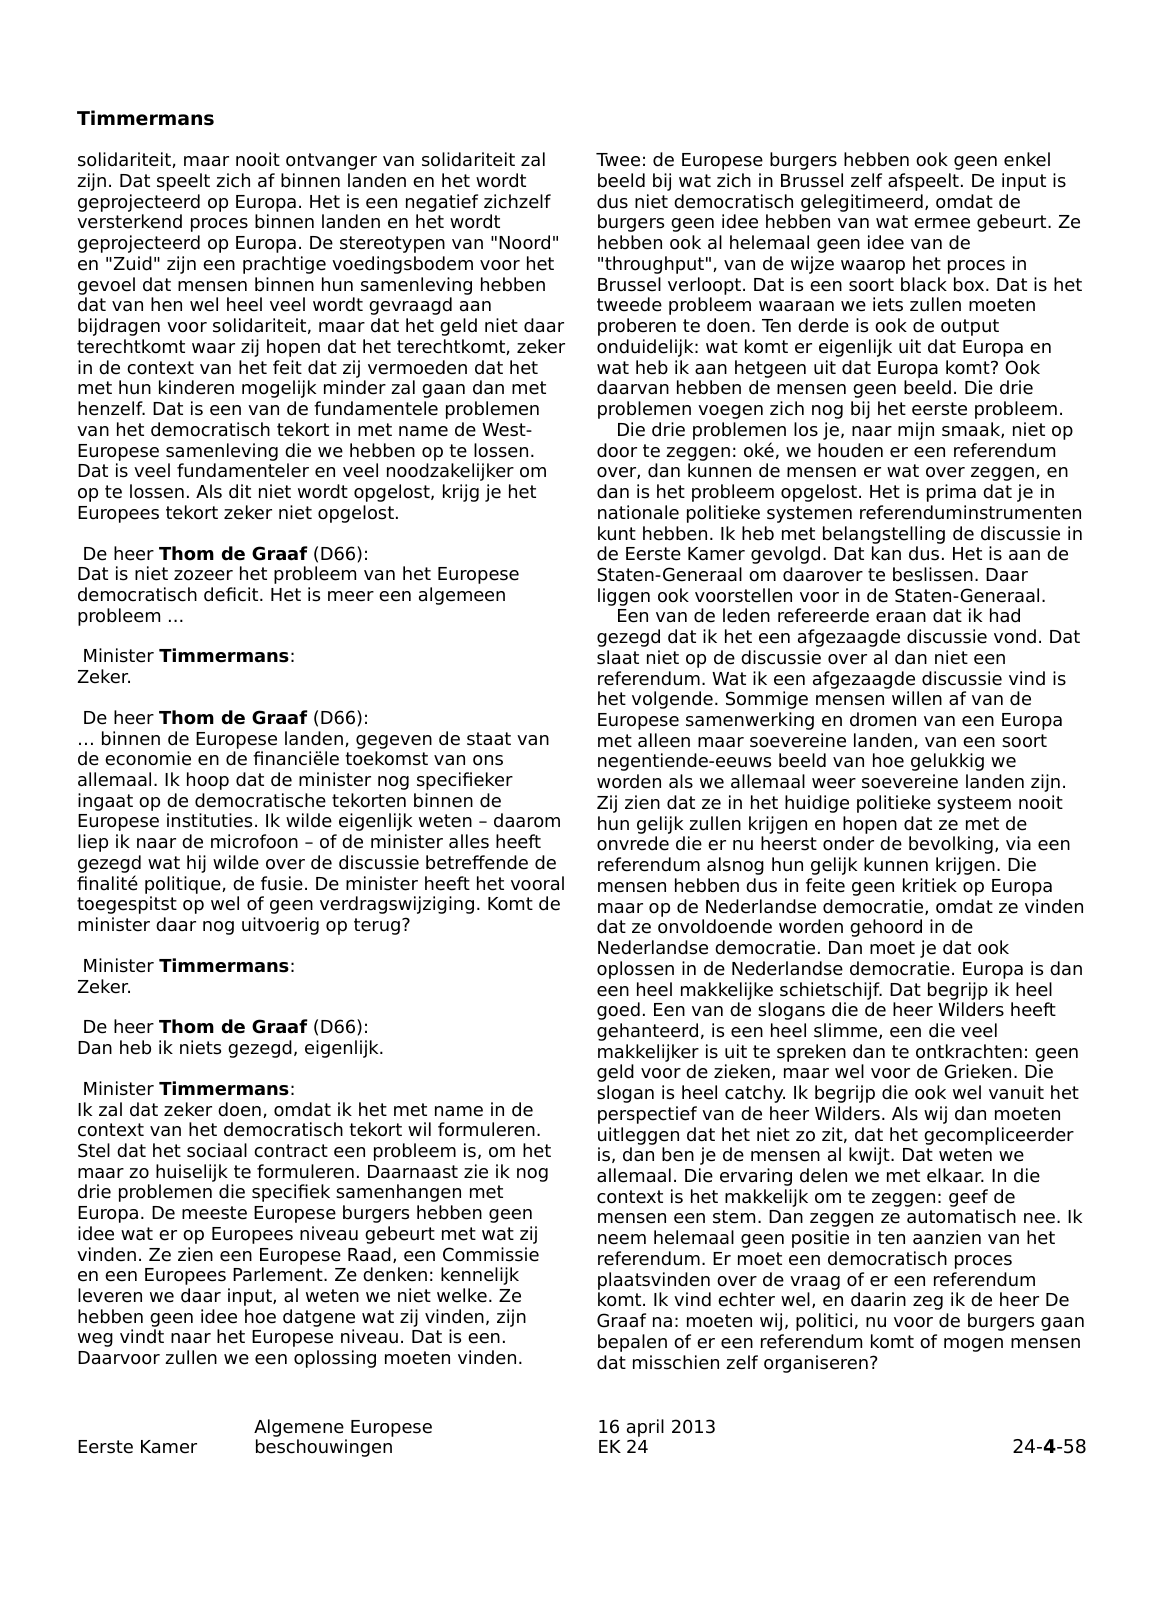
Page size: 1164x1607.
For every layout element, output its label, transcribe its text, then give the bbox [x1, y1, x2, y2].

text Minister Timmermans: [77, 1079, 567, 1099]
text Die drie problemen los je, naar mijn smaak, niet op door te zeggen: oké, we houden er een referendum over, dan kunnen de mensen er wat over zeggen, en dan is het probleem opgelost. Het is prima dat je in nationale politieke systemen referenduminstrumenten kunt hebben. Ik heb met belangstelling de discussie in de Eerste Kamer gevolgd. Dat kan dus. Het is aan de Staten-Generaal om daarover te beslissen. Daar liggen ook voorstellen voor in de Staten-Generaal. [596, 420, 1087, 606]
text De heer Thom de Graaf (D66): [77, 543, 567, 564]
text Dat is niet zozeer het probleem van het Europese democratisch deficit. Het is meer een algemeen probleem ... [77, 564, 567, 626]
text Twee: de Europese burgers hebben ook geen enkel beeld bij wat zich in Brussel zelf afspeelt. De input is dus niet democratisch gelegitimeerd, omdat de burgers geen idee hebben van wat ermee gebeurt. Ze hebben ook al helemaal geen idee van de "throughput", van de wijze waarop het proces in Brussel verloopt. Dat is een soort black box. Dat is het tweede probleem waaraan we iets zullen moeten proberen te doen. Ten derde is ook de output onduidelijk: wat komt er eigenlijk uit dat Europa en wat heb ik aan hetgeen uit dat Europa komt? Ook daarvan hebben de mensen geen beeld. Die drie problemen voegen zich nog bij het eerste probleem. [596, 150, 1087, 420]
text De heer Thom de Graaf (D66): [77, 708, 567, 728]
text Minister Timmermans: [77, 646, 567, 667]
text Dan heb ik niets gezegd, eigenlijk. [77, 1038, 567, 1059]
text solidariteit, maar nooit ontvanger van solidariteit zal zijn. Dat speelt zich af binnen landen en het wordt geprojecteerd op Europa. Het is een negatief zichzelf versterkend proces binnen landen en het wordt geprojecteerd op Europa. De stereotypen van "Noord" en "Zuid" zijn een prachtige voedingsbodem voor het gevoel dat mensen binnen hun samenleving hebben dat van hen wel heel veel wordt gevraagd aan bijdragen voor solidariteit, maar dat het geld niet daar terechtkomt waar zij hopen dat het terechtkomt, zeker in de context van het feit dat zij vermoeden dat het met hun kinderen mogelijk minder zal gaan dan met henzelf. Dat is een van de fundamentele problemen van het democratisch tekort in met name de West-Europese samenleving die we hebben op te lossen. Dat is veel fundamenteler en veel noodzakelijker om op te lossen. Als dit niet wordt opgelost, krijg je het Europees tekort zeker niet opgelost. [77, 150, 567, 523]
text Ik zal dat zeker doen, omdat ik het met name in de context van het democratisch tekort wil formuleren. Stel dat het sociaal contract een probleem is, om het maar zo huiselijk te formuleren. Daarnaast zie ik nog drie problemen die specifiek samenhangen met Europa. De meeste Europese burgers hebben geen idee wat er op Europees niveau gebeurt met wat zij vinden. Ze zien een Europese Raad, een Commissie en een Europees Parlement. Ze denken: kennelijk leveren we daar input, al weten we niet welke. Ze hebben geen idee hoe datgene wat zij vinden, zijn weg vindt naar het Europese niveau. Dat is een. Daarvoor zullen we een oplossing moeten vinden. [77, 1099, 567, 1369]
text … binnen de Europese landen, gegeven de staat van de economie en de financiële toekomst van ons allemaal. Ik hoop dat de minister nog specifieker ingaat op de democratische tekorten binnen de Europese instituties. Ik wilde eigenlijk weten – daarom liep ik naar de microfoon – of de minister alles heeft gezegd wat hij wilde over de discussie betreffende de finalité politique, de fusie. De minister heeft het vooral toegespitst op wel of geen verdragswijziging. Komt de minister daar nog uitvoerig op terug? [77, 728, 567, 936]
text Zeker. [77, 976, 567, 997]
text Zeker. [77, 667, 567, 688]
text De heer Thom de Graaf (D66): [77, 1017, 567, 1038]
text Een van de leden refereerde eraan dat ik had gezegd dat ik het een afgezaagde discussie vond. Dat slaat niet op de discussie over al dan niet een referendum. Wat ik een afgezaagde discussie vind is het volgende. Sommige mensen willen af van de Europese samenwerking en dromen van een Europa met alleen maar soevereine landen, van een soort negentiende-eeuws beeld van hoe gelukkig we worden als we allemaal weer soevereine landen zijn. Zij zien dat ze in het huidige politieke systeem nooit hun gelijk zullen krijgen en hopen dat ze met de onvrede die er nu heerst onder de bevolking, via een referendum alsnog hun gelijk kunnen krijgen. Die mensen hebben dus in feite geen kritiek op Europa maar op de Nederlandse democratie, omdat ze vinden dat ze onvoldoende worden gehoord in de Nederlandse democratie. Dan moet je dat ook oplossen in de Nederlandse democratie. Europa is dan een heel makkelijke schietschijf. Dat begrijp ik heel goed. Een van de slogans die de heer Wilders heeft gehanteerd, is een heel slimme, een die veel makkelijker is uit te spreken dan te ontkrachten: geen geld voor de zieken, maar wel voor de Grieken. Die slogan is heel catchy. Ik begrijp die ook wel vanuit het perspectief van de heer Wilders. Als wij dan moeten uitleggen dat het niet zo zit, dat het gecompliceerder is, dan ben je de mensen al kwijt. Dat weten we allemaal. Die ervaring delen we met elkaar. In die context is het makkelijk om te zeggen: geef de mensen een stem. Dan zeggen ze automatisch nee. Ik neem helemaal geen positie in ten aanzien van het referendum. Er moet een democratisch proces plaatsvinden over de vraag of er een referendum komt. Ik vind echter wel, en daarin zeg ik de heer De Graaf na: moeten wij, politici, nu voor de burgers gaan bepalen of er een referendum komt of mogen mensen dat misschien zelf organiseren? [596, 606, 1087, 1373]
text Minister Timmermans: [77, 956, 567, 976]
